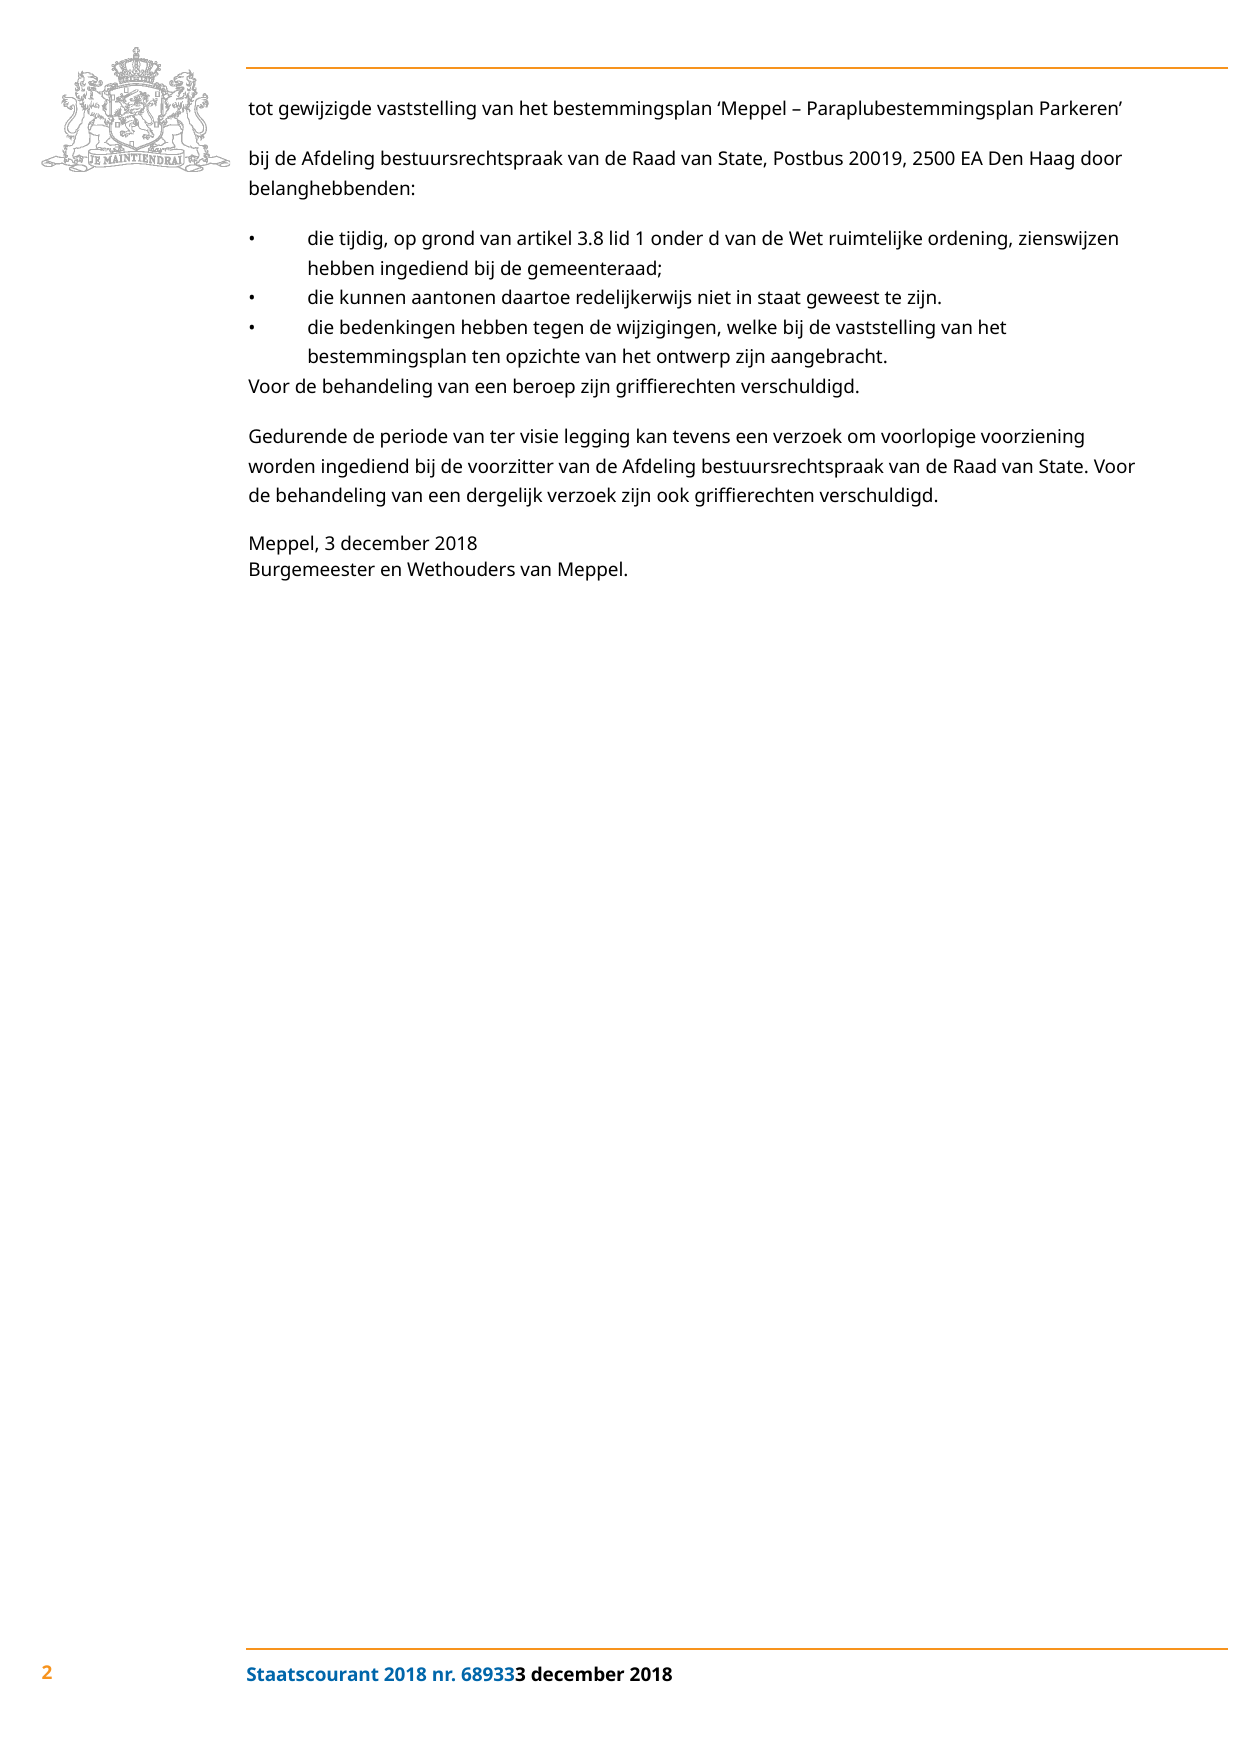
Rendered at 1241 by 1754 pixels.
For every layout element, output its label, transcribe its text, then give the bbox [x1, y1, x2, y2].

list die tijdig, op grond van artikel 3.8 lid 1 onder d van de Wet ruimtelijke ordening, zienswijzen hebben ingediend bij de gemeenteraad; [248, 225, 1152, 281]
text Voor de behandeling van een beroep zijn griffierechten verschuldigd. [248, 373, 1152, 399]
picture [41, 47, 231, 172]
text Meppel, 3 december 2018 [248, 531, 1152, 556]
text tot gewijzigde vaststelling van het bestemmingsplan ‘Meppel – Paraplubestemmingsplan Parkeren’ [248, 95, 1152, 121]
text bij de Afdeling bestuursrechtspraak van de Raad van State, Postbus 20019, 2500 EA Den Haag door belanghebbenden: [248, 145, 1152, 201]
text Gedurende de periode van ter visie legging kan tevens een verzoek om voorlopige voorziening worden ingediend bij de voorzitter van de Afdeling bestuursrechtspraak van de Raad van State. Voor de behandeling van een dergelijk verzoek zijn ook griffierechten verschuldigd. [248, 423, 1152, 508]
list die kunnen aantonen daartoe redelijkerwijs niet in staat geweest te zijn. [248, 284, 1152, 310]
list die bedenkingen hebben tegen de wijzigingen, welke bij de vaststelling van het bestemmingsplan ten opzichte van het ontwerp zijn aangebracht. [248, 314, 1152, 369]
text Burgemeester en Wethouders van Meppel. [248, 556, 1152, 582]
